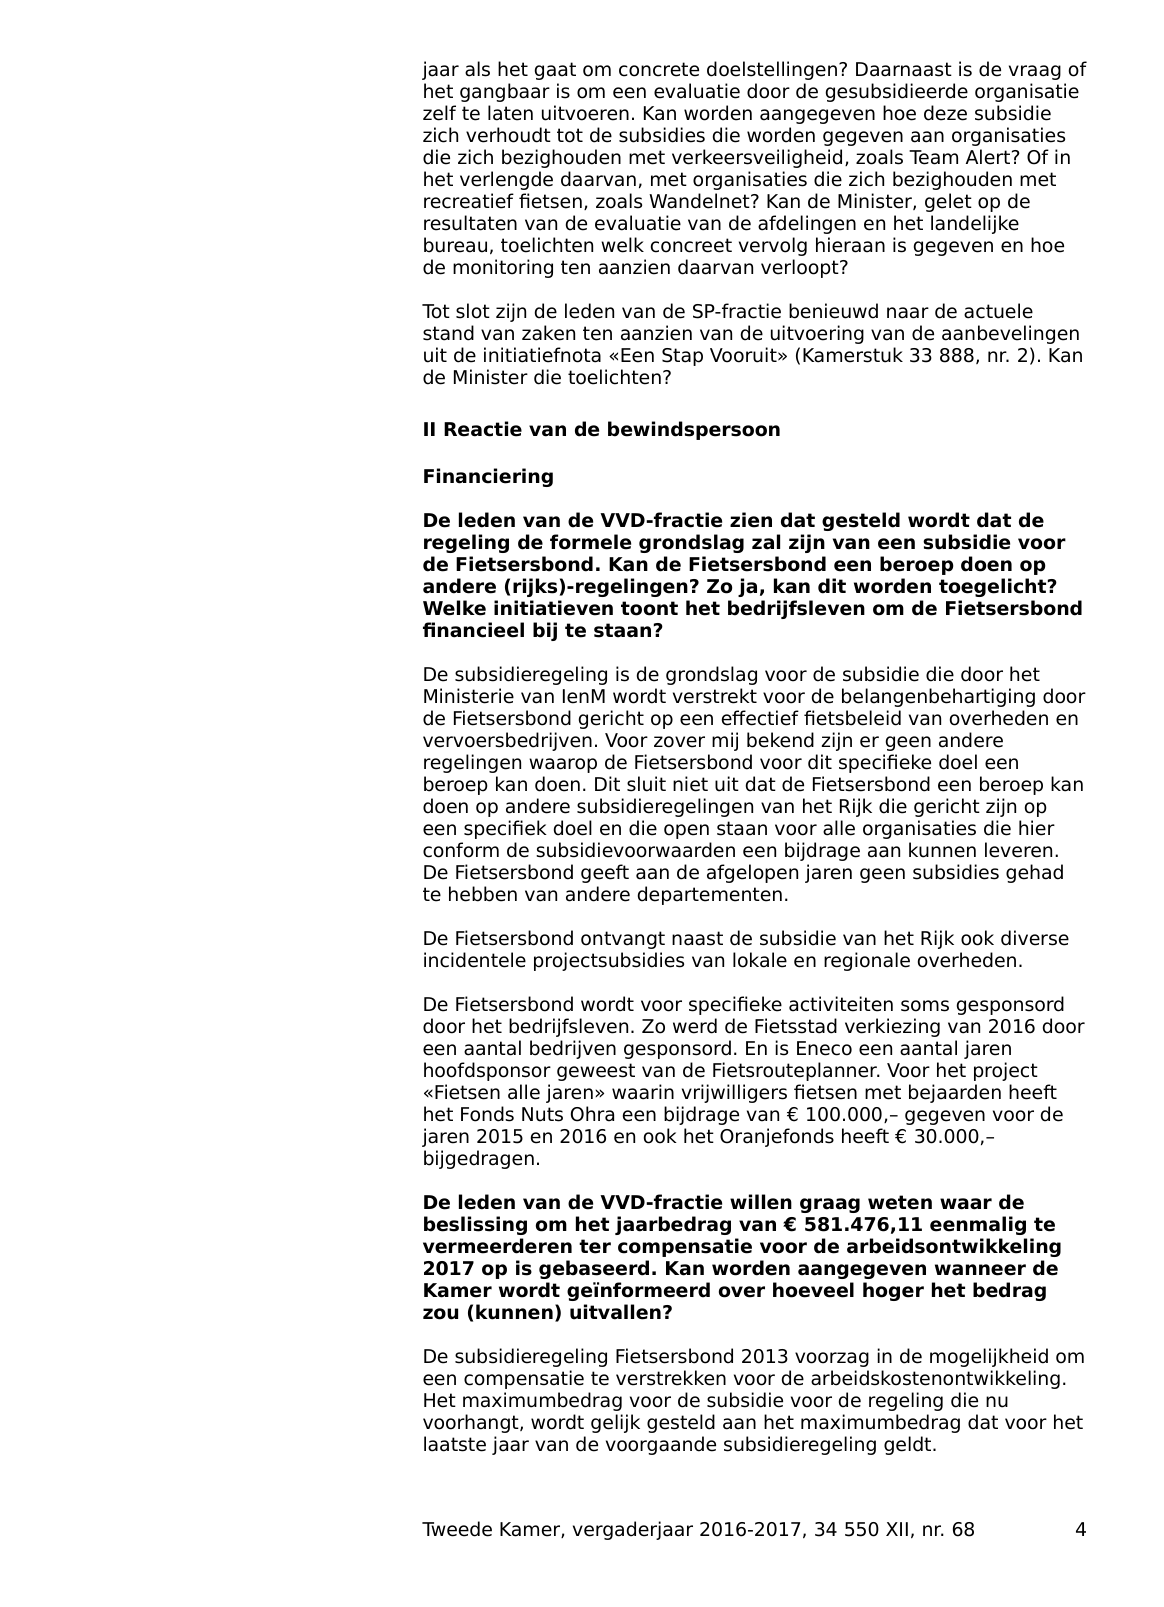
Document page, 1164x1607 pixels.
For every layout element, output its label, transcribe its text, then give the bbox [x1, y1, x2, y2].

text De leden van de VVD-fractie zien dat gesteld wordt dat de regeling de formele grondslag zal zijn van een subsidie voor de Fietsersbond. Kan de Fietsersbond een beroep doen op andere (rijks)-regelingen? Zo ja, kan dit worden toegelicht? [422, 510, 1087, 598]
subtitle Financiering [422, 466, 1087, 488]
text De Fietsersbond wordt voor specifieke activiteiten soms gesponsord door het bedrijfsleven. Zo werd de Fietsstad verkiezing van 2016 door een aantal bedrijven gesponsord. En is Eneco een aantal jaren hoofdsponsor geweest van de Fietsrouteplanner. Voor het project «Fietsen alle jaren» waarin vrijwilligers fietsen met bejaarden heeft het Fonds Nuts Ohra een bijdrage van € 100.000,– gegeven voor de jaren 2015 en 2016 en ook het Oranjefonds heeft € 30.000,– bijgedragen. [422, 994, 1087, 1170]
text De leden van de VVD-fractie willen graag weten waar de beslissing om het jaarbedrag van € 581.476,11 eenmalig te vermeerderen ter compensatie voor de arbeidsontwikkeling 2017 op is gebaseerd. Kan worden aangegeven wanneer de Kamer wordt geïnformeerd over hoeveel hoger het bedrag zou (kunnen) uitvallen? [422, 1192, 1087, 1324]
text Het maximumbedrag voor de subsidie voor de regeling die nu voorhangt, wordt gelijk gesteld aan het maximumbedrag dat voor het laatste jaar van de voorgaande subsidieregeling geldt. [422, 1390, 1087, 1456]
text Tot slot zijn de leden van de SP-fractie benieuwd naar de actuele stand van zaken ten aanzien van de uitvoering van de aanbevelingen uit de initiatiefnota «Een Stap Vooruit» (Kamerstuk 33 888, nr. 2). Kan de Minister die toelichten? [422, 301, 1087, 389]
text jaar als het gaat om concrete doelstellingen? Daarnaast is de vraag of het gangbaar is om een evaluatie door de gesubsidieerde organisatie zelf te laten uitvoeren. Kan worden aangegeven hoe deze subsidie zich verhoudt tot de subsidies die worden gegeven aan organisaties die zich bezighouden met verkeersveiligheid, zoals Team Alert? Of in het verlengde daarvan, met organisaties die zich bezighouden met recreatief fietsen, zoals Wandelnet? Kan de Minister, gelet op de resultaten van de evaluatie van de afdelingen en het landelijke bureau, toelichten welk concreet vervolg hieraan is gegeven en hoe de monitoring ten aanzien daarvan verloopt? [422, 59, 1087, 279]
text Welke initiatieven toont het bedrijfsleven om de Fietsersbond financieel bij te staan? [422, 598, 1087, 642]
text De Fietsersbond ontvangt naast de subsidie van het Rijk ook diverse incidentele projectsubsidies van lokale en regionale overheden. [422, 928, 1087, 972]
text De subsidieregeling Fietsersbond 2013 voorzag in de mogelijkheid om een compensatie te verstrekken voor de arbeidskostenontwikkeling. [422, 1346, 1087, 1390]
text De subsidieregeling is de grondslag voor de subsidie die door het Ministerie van IenM wordt verstrekt voor de belangenbehartiging door de Fietsersbond gericht op een effectief fietsbeleid van overheden en vervoersbedrijven. Voor zover mij bekend zijn er geen andere regelingen waarop de Fietsersbond voor dit specifieke doel een beroep kan doen. Dit sluit niet uit dat de Fietsersbond een beroep kan doen op andere subsidieregelingen van het Rijk die gericht zijn op een specifiek doel en die open staan voor alle organisaties die hier conform de subsidievoorwaarden een bijdrage aan kunnen leveren. De Fietsersbond geeft aan de afgelopen jaren geen subsidies gehad te hebben van andere departementen. [422, 664, 1087, 906]
subtitle II Reactie van de bewindspersoon [422, 419, 1087, 441]
